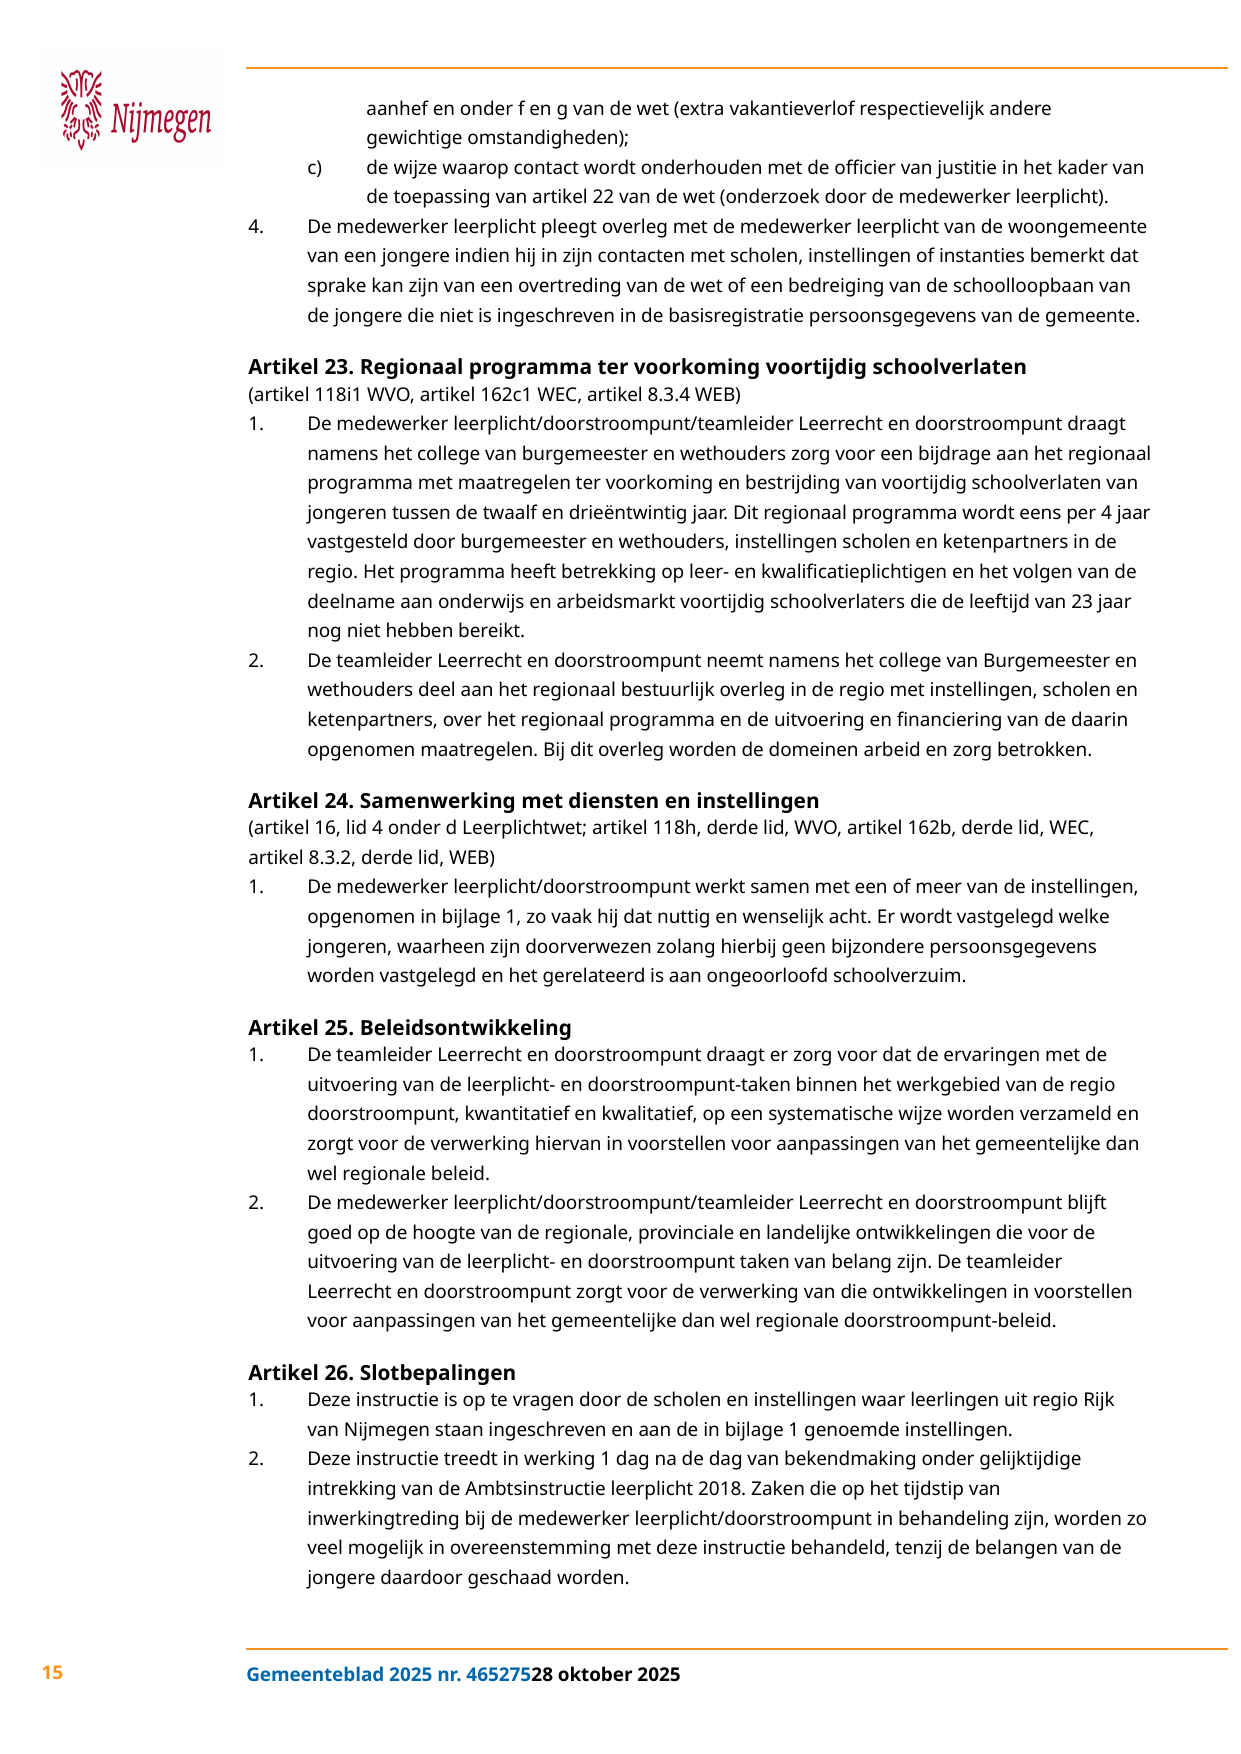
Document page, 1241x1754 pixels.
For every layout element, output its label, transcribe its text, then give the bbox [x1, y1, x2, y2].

list De medewerker leerplicht pleegt overleg met de medewerker leerplicht van de woongemeente van een jongere indien hij in zijn contacten met scholen, instellingen of instanties bemerkt dat sprake kan zijn van een overtreding van de wet of een bedreiging van de schoolloopbaan van de jongere die niet is ingeschreven in de basisregistratie persoonsgegevens van de gemeente. [248, 213, 1152, 328]
text Artikel 26. Slotbepalingen [248, 1358, 1152, 1386]
list de wijze waarop contact wordt onderhouden met de officier van justitie in het kader van de toepassing van artikel 22 van de wet (onderzoek door de medewerker leerplicht). [307, 154, 1152, 209]
text Artikel 25. Beleidsontwikkeling [248, 1013, 1152, 1041]
list De medewerker leerplicht/doorstroompunt/teamleider Leerrecht en doorstroompunt blijft goed op de hoogte van de regionale, provinciale en landelijke ontwikkelingen die voor de uitvoering van de leerplicht- en doorstroompunt taken van belang zijn. De teamleider Leerrecht en doorstroompunt zorgt voor de verwerking van die ontwikkelingen in voorstellen voor aanpassingen van het gemeentelijke dan wel regionale doorstroompunt-beleid. [248, 1189, 1152, 1333]
text Artikel 23. Regionaal programma ter voorkoming voortijdig schoolverlaten [248, 352, 1152, 381]
list aanhef en onder f en g van de wet (extra vakantieverlof respectievelijk andere gewichtige omstandigheden); [307, 95, 1152, 150]
text (artikel 16, lid 4 onder d Leerplichtwet; artikel 118h, derde lid, WVO, artikel 162b, derde lid, WEC, artikel 8.3.2, derde lid, WEB) [248, 814, 1152, 870]
picture [41, 47, 231, 172]
list De medewerker leerplicht/doorstroompunt/teamleider Leerrecht en doorstroompunt draagt namens het college van burgemeester en wethouders zorg voor een bijdrage aan het regionaal programma met maatregelen ter voorkoming en bestrijding van voortijdig schoolverlaten van jongeren tussen de twaalf en drieëntwintig jaar. Dit regionaal programma wordt eens per 4 jaar vastgesteld door burgemeester en wethouders, instellingen scholen en ketenpartners in de regio. Het programma heeft betrekking op leer- en kwalificatieplichtigen en het volgen van de deelname aan onderwijs en arbeidsmarkt voortijdig schoolverlaters die de leeftijd van 23 jaar nog niet hebben bereikt. [248, 410, 1152, 643]
list De teamleider Leerrecht en doorstroompunt draagt er zorg voor dat de ervaringen met de uitvoering van de leerplicht- en doorstroompunt-taken binnen het werkgebied van de regio doorstroompunt, kwantitatief en kwalitatief, op een systematische wijze worden verzameld en zorgt voor de verwerking hiervan in voorstellen voor aanpassingen van het gemeentelijke dan wel regionale beleid. [248, 1041, 1152, 1185]
list Deze instructie is op te vragen door de scholen en instellingen waar leerlingen uit regio Rijk van Nijmegen staan ingeschreven en aan de in bijlage 1 genoemde instellingen. [248, 1386, 1152, 1442]
list De teamleider Leerrecht en doorstroompunt neemt namens het college van Burgemeester en wethouders deel aan het regionaal bestuurlijk overleg in de regio met instellingen, scholen en ketenpartners, over het regionaal programma en de uitvoering en financiering van de daarin opgenomen maatregelen. Bij dit overleg worden de domeinen arbeid en zorg betrokken. [248, 647, 1152, 761]
list De medewerker leerplicht/doorstroompunt werkt samen met een of meer van de instellingen, opgenomen in bijlage 1, zo vaak hij dat nuttig en wenselijk acht. Er wordt vastgelegd welke jongeren, waarheen zijn doorverwezen zolang hierbij geen bijzondere persoonsgegevens worden vastgelegd en het gerelateerd is aan ongeoorloofd schoolverzuim. [248, 874, 1152, 988]
text (artikel 118i1 WVO, artikel 162c1 WEC, artikel 8.3.4 WEB) [248, 381, 1152, 406]
text Artikel 24. Samenwerking met diensten en instellingen [248, 786, 1152, 814]
list Deze instructie treedt in werking 1 dag na de dag van bekendmaking onder gelijktijdige intrekking van de Ambtsinstructie leerplicht 2018. Zaken die op het tijdstip van inwerkingtreding bij de medewerker leerplicht/doorstroompunt in behandeling zijn, worden zo veel mogelijk in overeenstemming met deze instructie behandeld, tenzij de belangen van de jongere daardoor geschaad worden. [248, 1446, 1152, 1590]
